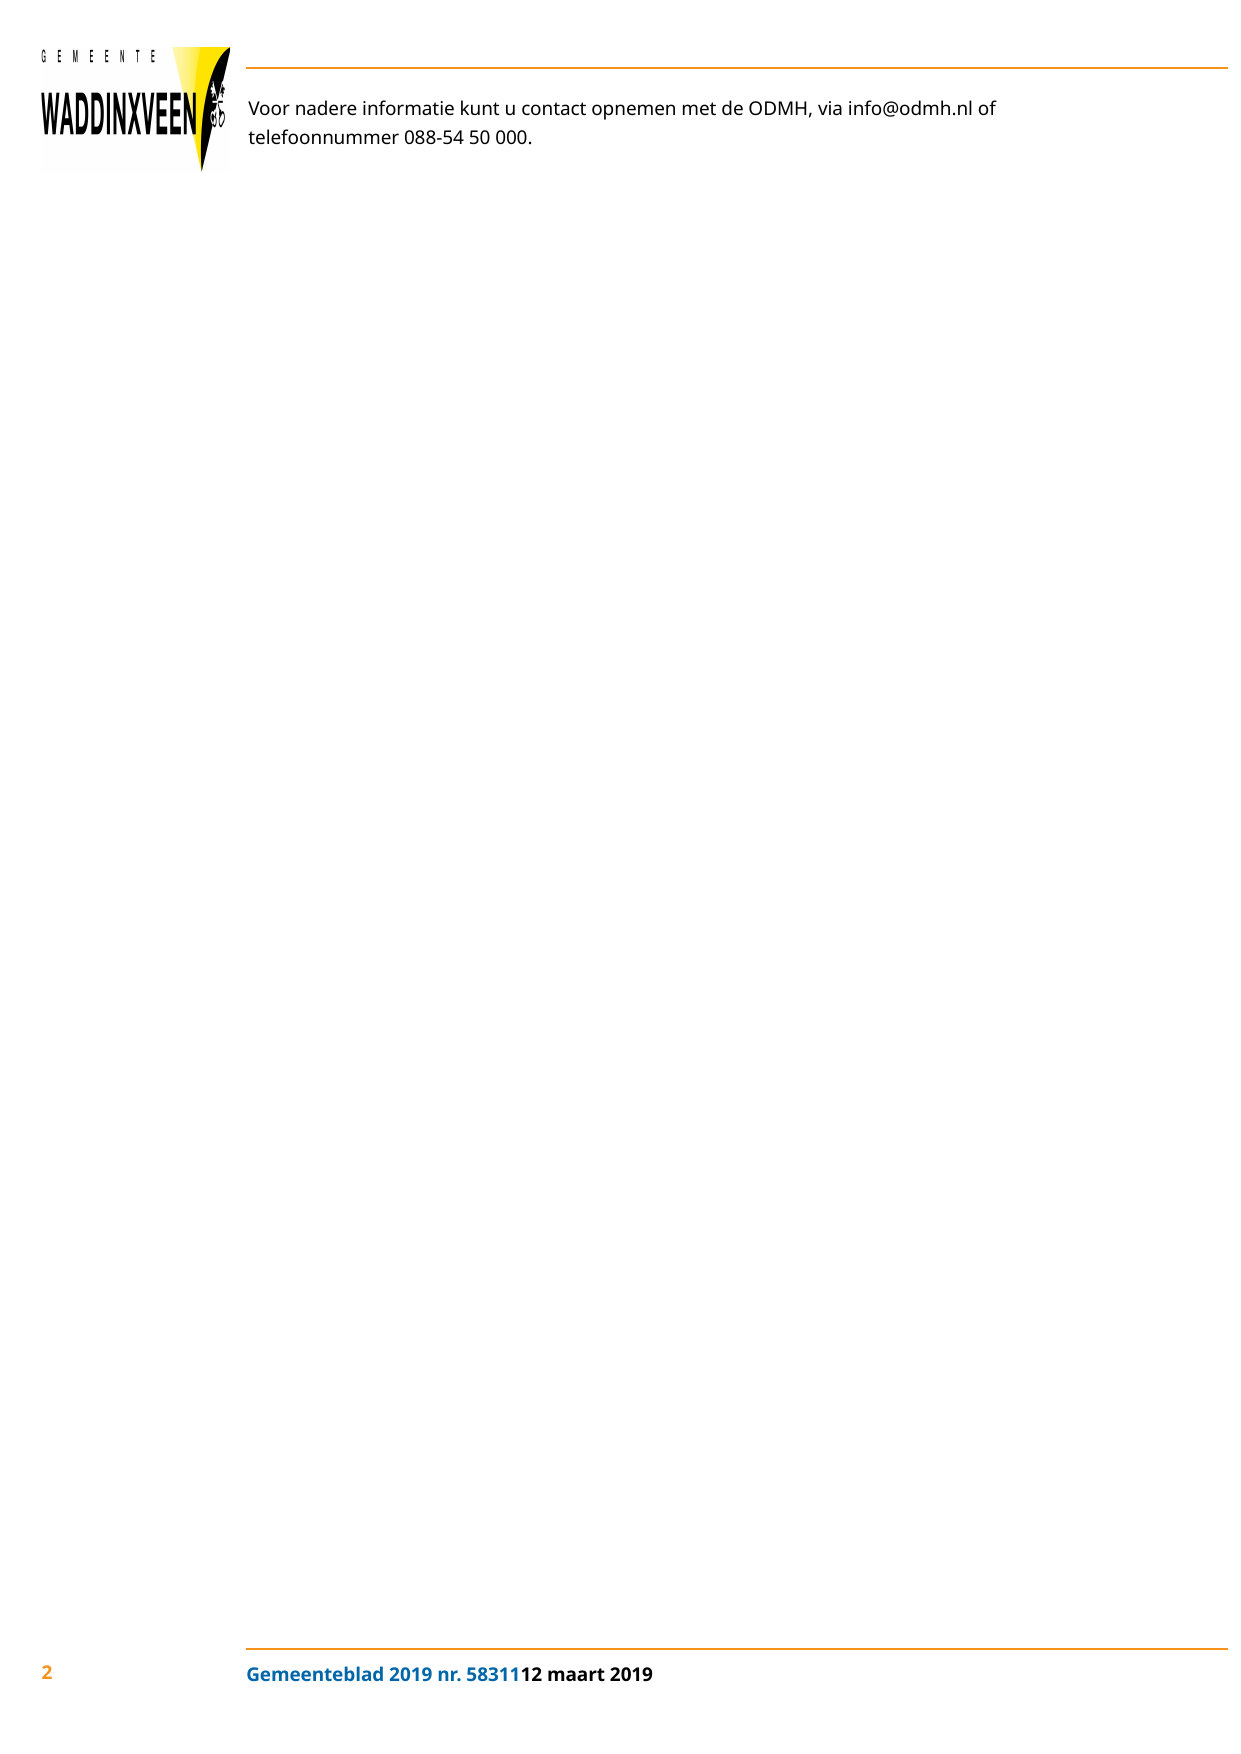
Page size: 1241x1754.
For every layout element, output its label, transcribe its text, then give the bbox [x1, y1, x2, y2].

picture [41, 47, 231, 172]
text Voor nadere informatie kunt u contact opnemen met de ODMH, via info@odmh.nl of telefoonnummer 088-54 50 000. [248, 95, 1152, 150]
